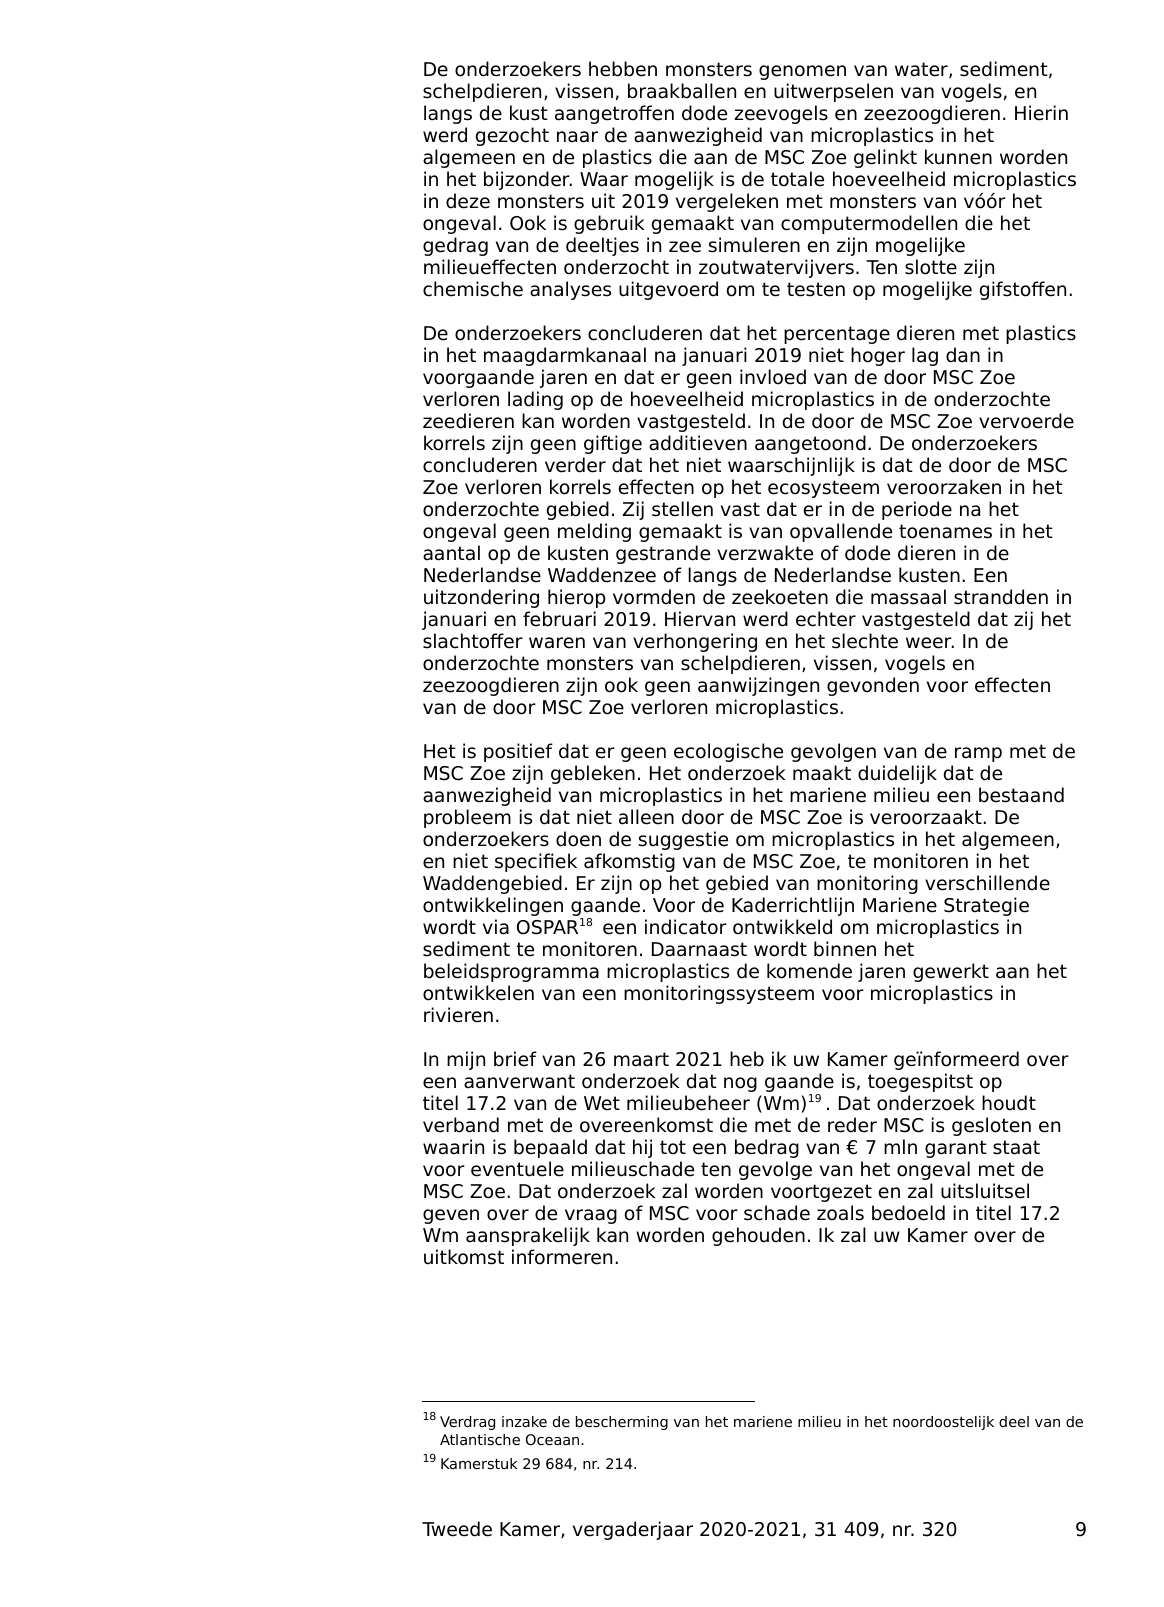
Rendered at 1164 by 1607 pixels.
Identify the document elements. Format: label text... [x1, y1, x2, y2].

text De onderzoekers concluderen dat het percentage dieren met plastics in het maagdarmkanaal na januari 2019 niet hoger lag dan in voorgaande jaren en dat er geen invloed van de door MSC Zoe verloren lading op de hoeveelheid microplastics in de onderzochte zeedieren kan worden vastgesteld. In de door de MSC Zoe vervoerde korrels zijn geen giftige additieven aangetoond. De onderzoekers concluderen verder dat het niet waarschijnlijk is dat de door de MSC Zoe verloren korrels effecten op het ecosysteem veroorzaken in het onderzochte gebied. Zij stellen vast dat er in de periode na het ongeval geen melding gemaakt is van opvallende toenames in het aantal op de kusten gestrande verzwakte of dode dieren in de Nederlandse Waddenzee of langs de Nederlandse kusten. Een uitzondering hierop vormden de zeekoeten die massaal strandden in januari en februari 2019. Hiervan werd echter vastgesteld dat zij het slachtoffer waren van verhongering en het slechte weer. In de onderzochte monsters van schelpdieren, vissen, vogels en zeezoogdieren zijn ook geen aanwijzingen gevonden voor effecten van de door MSC Zoe verloren microplastics. [422, 323, 1087, 719]
text Het is positief dat er geen ecologische gevolgen van de ramp met de MSC Zoe zijn gebleken. Het onderzoek maakt duidelijk dat de aanwezigheid van microplastics in het mariene milieu een bestaand probleem is dat niet alleen door de MSC Zoe is veroorzaakt. De onderzoekers doen de suggestie om microplastics in het algemeen, en niet specifiek afkomstig van de MSC Zoe, te monitoren in het Waddengebied. Er zijn op het gebied van monitoring verschillende ontwikkelingen gaande. Voor de Kaderrichtlijn Mariene Strategie wordt via OSPAR een indicator ontwikkeld om microplastics in sediment te monitoren. Daarnaast wordt binnen het beleidsprogramma microplastics de komende jaren gewerkt aan het ontwikkelen van een monitoringssysteem voor microplastics in rivieren. [422, 741, 1087, 1027]
text In mijn brief van 26 maart 2021 heb ik uw Kamer geïnformeerd over een aanverwant onderzoek dat nog gaande is, toegespitst op titel 17.2 van de Wet milieubeheer (Wm). Dat onderzoek houdt verband met de overeenkomst die met de reder MSC is gesloten en waarin is bepaald dat hij tot een bedrag van € 7 mln garant staat voor eventuele milieuschade ten gevolge van het ongeval met de MSC Zoe. Dat onderzoek zal worden voortgezet en zal uitsluitsel geven over de vraag of MSC voor schade zoals bedoeld in titel 17.2 Wm aansprakelijk kan worden gehouden. Ik zal uw Kamer over de uitkomst informeren. [422, 1049, 1087, 1268]
text Verdrag inzake de bescherming van het mariene milieu in het noordoostelijk deel van de Atlantische Oceaan. [422, 1410, 1087, 1449]
text De onderzoekers hebben monsters genomen van water, sediment, schelpdieren, vissen, braakballen en uitwerpselen van vogels, en langs de kust aangetroffen dode zeevogels en zeezoogdieren. Hierin werd gezocht naar de aanwezigheid van microplastics in het algemeen en de plastics die aan de MSC Zoe gelinkt kunnen worden in het bijzonder. Waar mogelijk is de totale hoeveelheid microplastics in deze monsters uit 2019 vergeleken met monsters van vóór het ongeval. Ook is gebruik gemaakt van computermodellen die het gedrag van de deeltjes in zee simuleren en zijn mogelijke milieueffecten onderzocht in zoutwatervijvers. Ten slotte zijn chemische analyses uitgevoerd om te testen op mogelijke gifstoffen. [422, 59, 1087, 301]
text Kamerstuk 29 684, nr. 214. [422, 1452, 1087, 1474]
